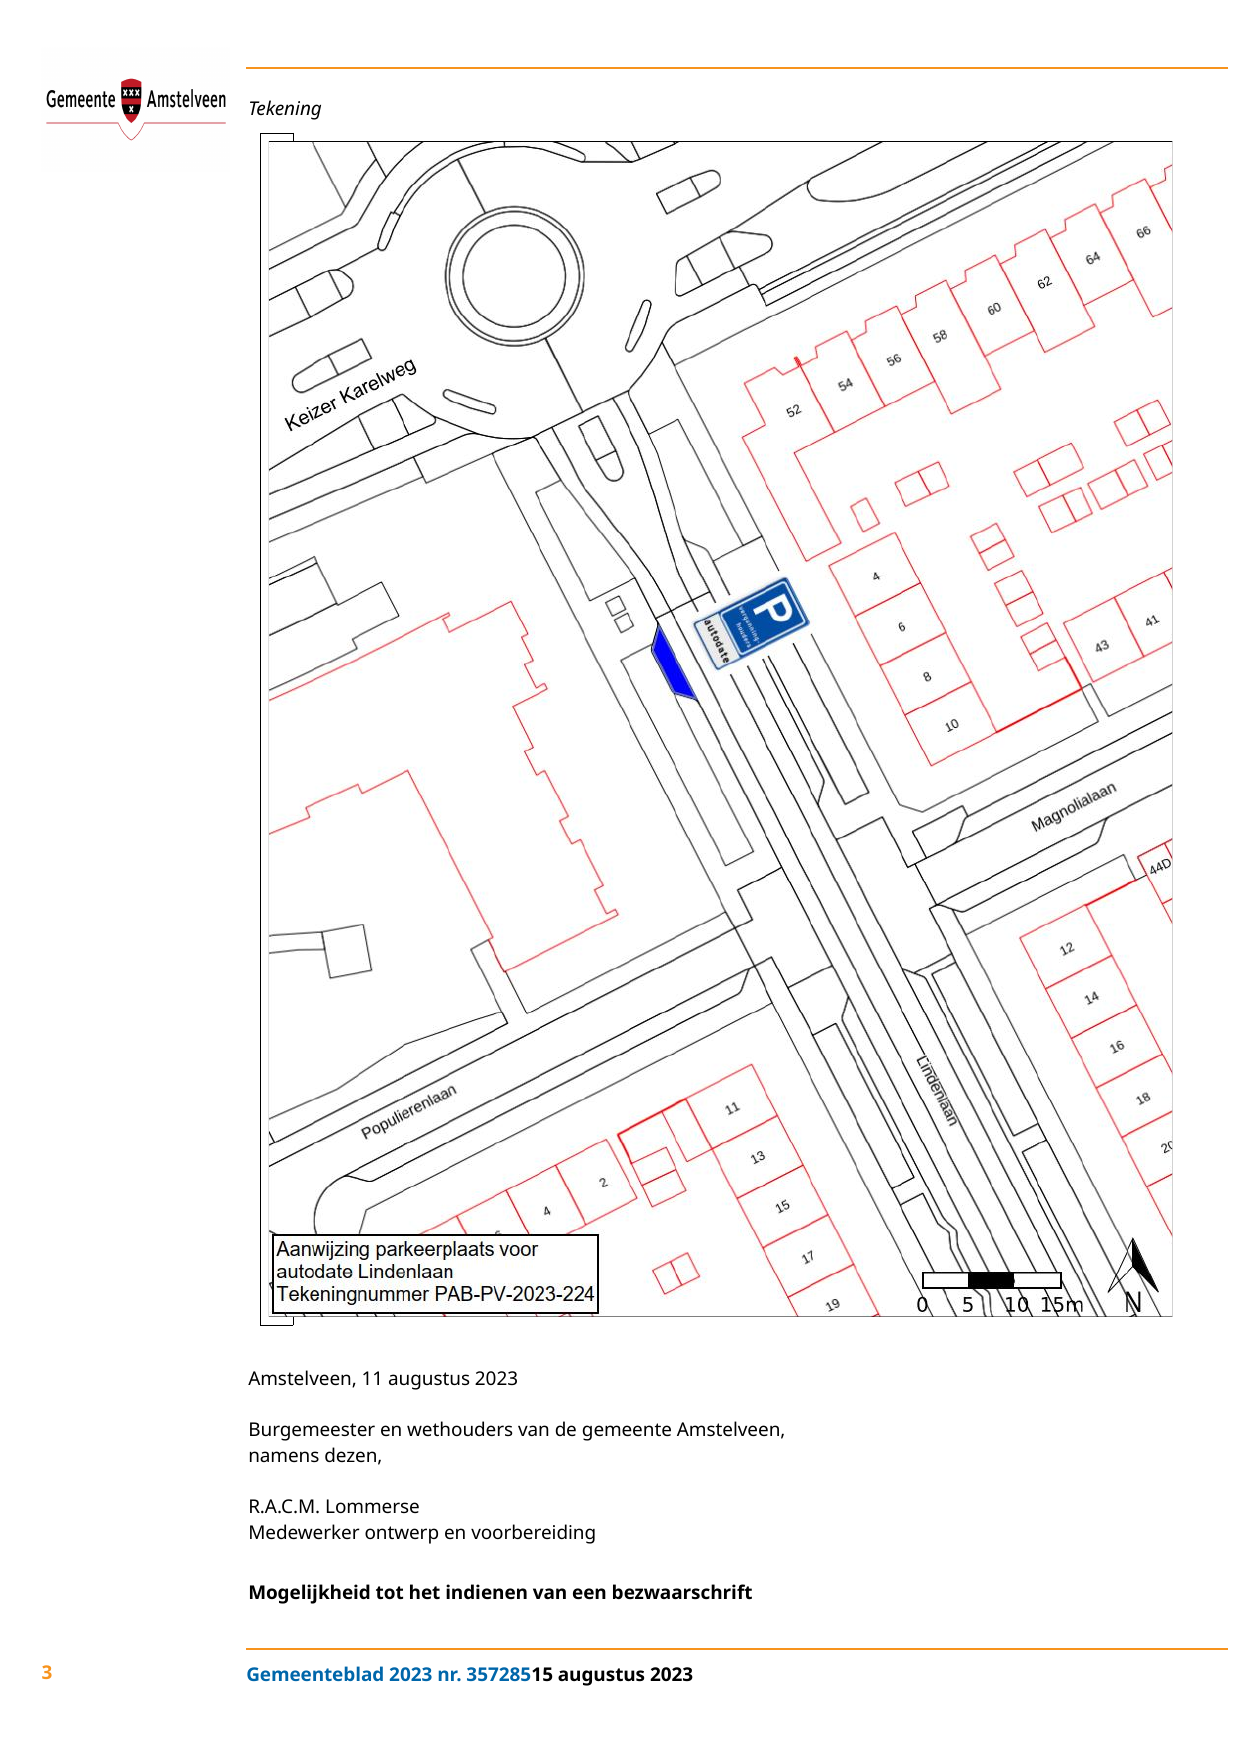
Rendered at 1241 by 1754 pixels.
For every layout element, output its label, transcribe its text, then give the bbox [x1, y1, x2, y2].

text Tekening [248, 95, 1152, 121]
text Medewerker ontwerp en voorbereiding [248, 1519, 1152, 1545]
text Mogelijkheid tot het indienen van een bezwaarschrift [248, 1584, 1152, 1603]
text R.A.C.M. Lommerse [248, 1493, 1152, 1519]
picture [268, 141, 1173, 1317]
text Burgemeester en wethouders van de gemeente Amstelveen, [248, 1416, 1152, 1442]
picture [41, 47, 231, 172]
text namens dezen, [248, 1442, 1152, 1468]
text Amstelveen, 11 augustus 2023 [248, 1365, 1152, 1391]
